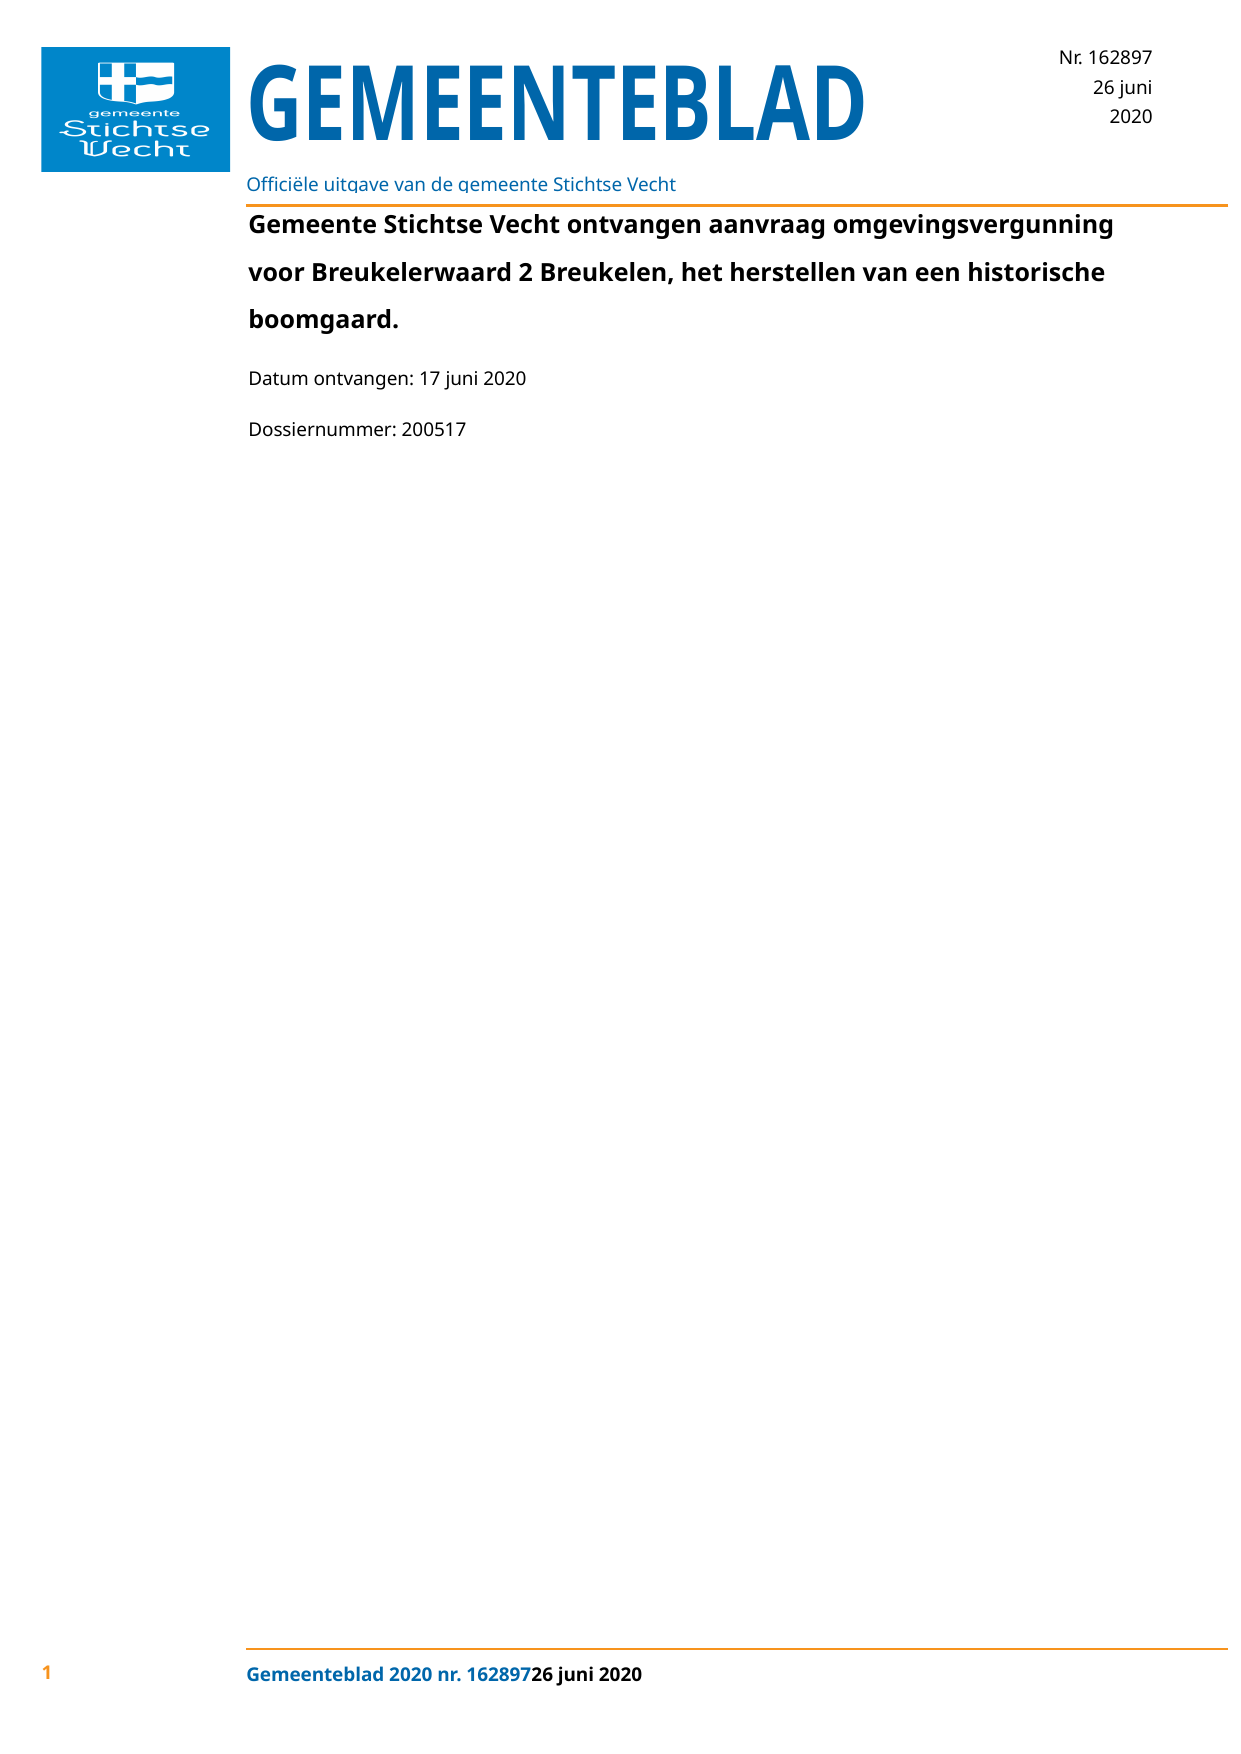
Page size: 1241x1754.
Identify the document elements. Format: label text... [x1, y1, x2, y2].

picture [137, 63, 174, 103]
text Gemeente Stichtse Vecht ontvangen aanvraag omgevingsvergunning voor Breukelerwaard 2 Breukelen, het herstellen van een historische boomgaard. [248, 207, 1152, 336]
text Datum ontvangen: 17 juni 2020 [248, 366, 1152, 391]
picture [99, 63, 135, 101]
text Dossiernummer: 200517 [248, 416, 1152, 442]
